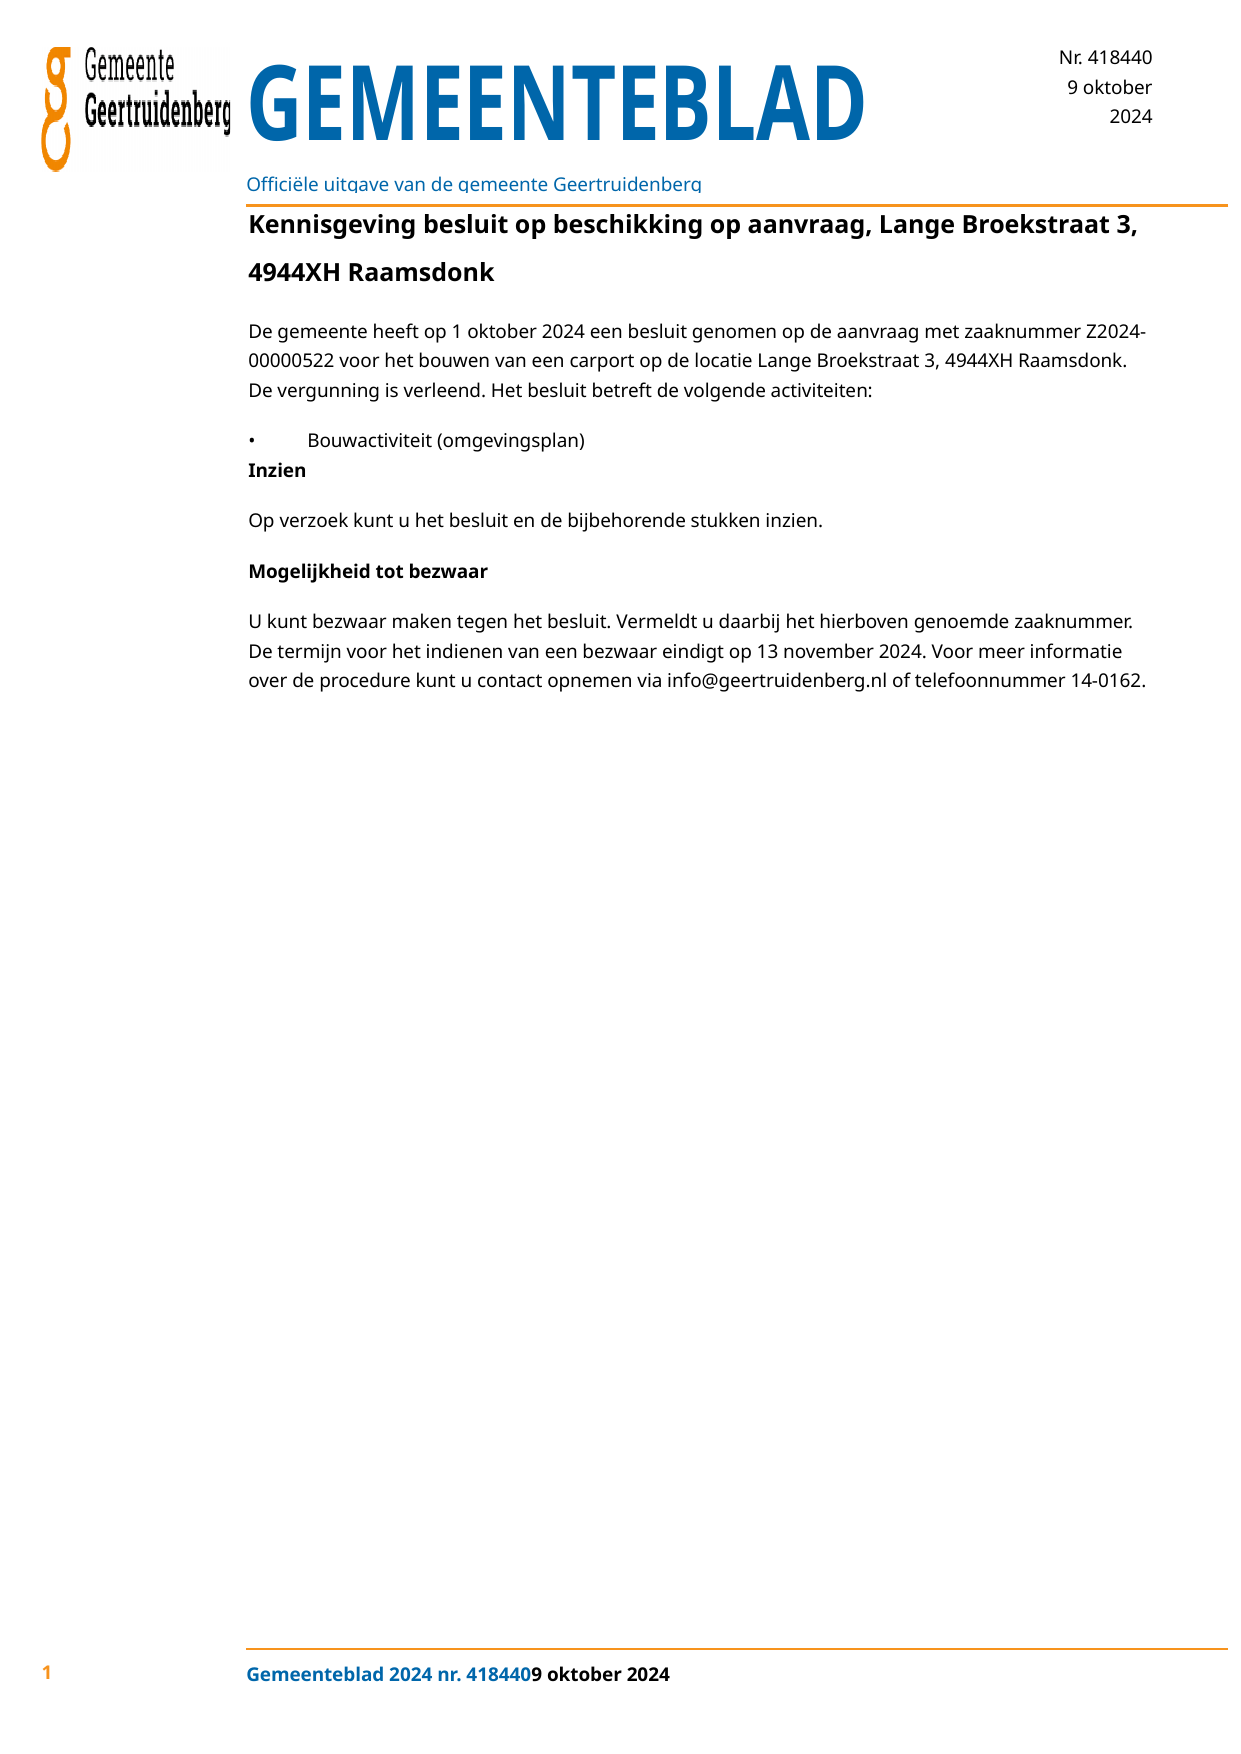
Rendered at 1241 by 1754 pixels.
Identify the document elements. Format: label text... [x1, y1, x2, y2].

text Mogelijkheid tot bezwaar [248, 558, 1152, 584]
text Kennisgeving besluit op beschikking op aanvraag, Lange Broekstraat 3, 4944XH Raamsdonk [248, 207, 1152, 288]
text U kunt bezwaar maken tegen het besluit. Vermeldt u daarbij het hierboven genoemde zaaknummer. De termijn voor het indienen van een bezwaar eindigt op 13 november 2024. Voor meer informatie over de procedure kunt u contact opnemen via info@geertruidenberg.nl of telefoonnummer 14-0162. [248, 608, 1152, 693]
picture [41, 47, 231, 172]
text De gemeente heeft op 1 oktober 2024 een besluit genomen op de aanvraag met zaaknummer Z2024-00000522 voor het bouwen van een carport op de locatie Lange Broekstraat 3, 4944XH Raamsdonk. De vergunning is verleend. Het besluit betreft de volgende activiteiten: [248, 318, 1152, 403]
text Inzien [248, 457, 1152, 483]
text Op verzoek kunt u het besluit en de bijbehorende stukken inzien. [248, 507, 1152, 533]
list Bouwactiviteit (omgevingsplan) [248, 427, 1152, 453]
